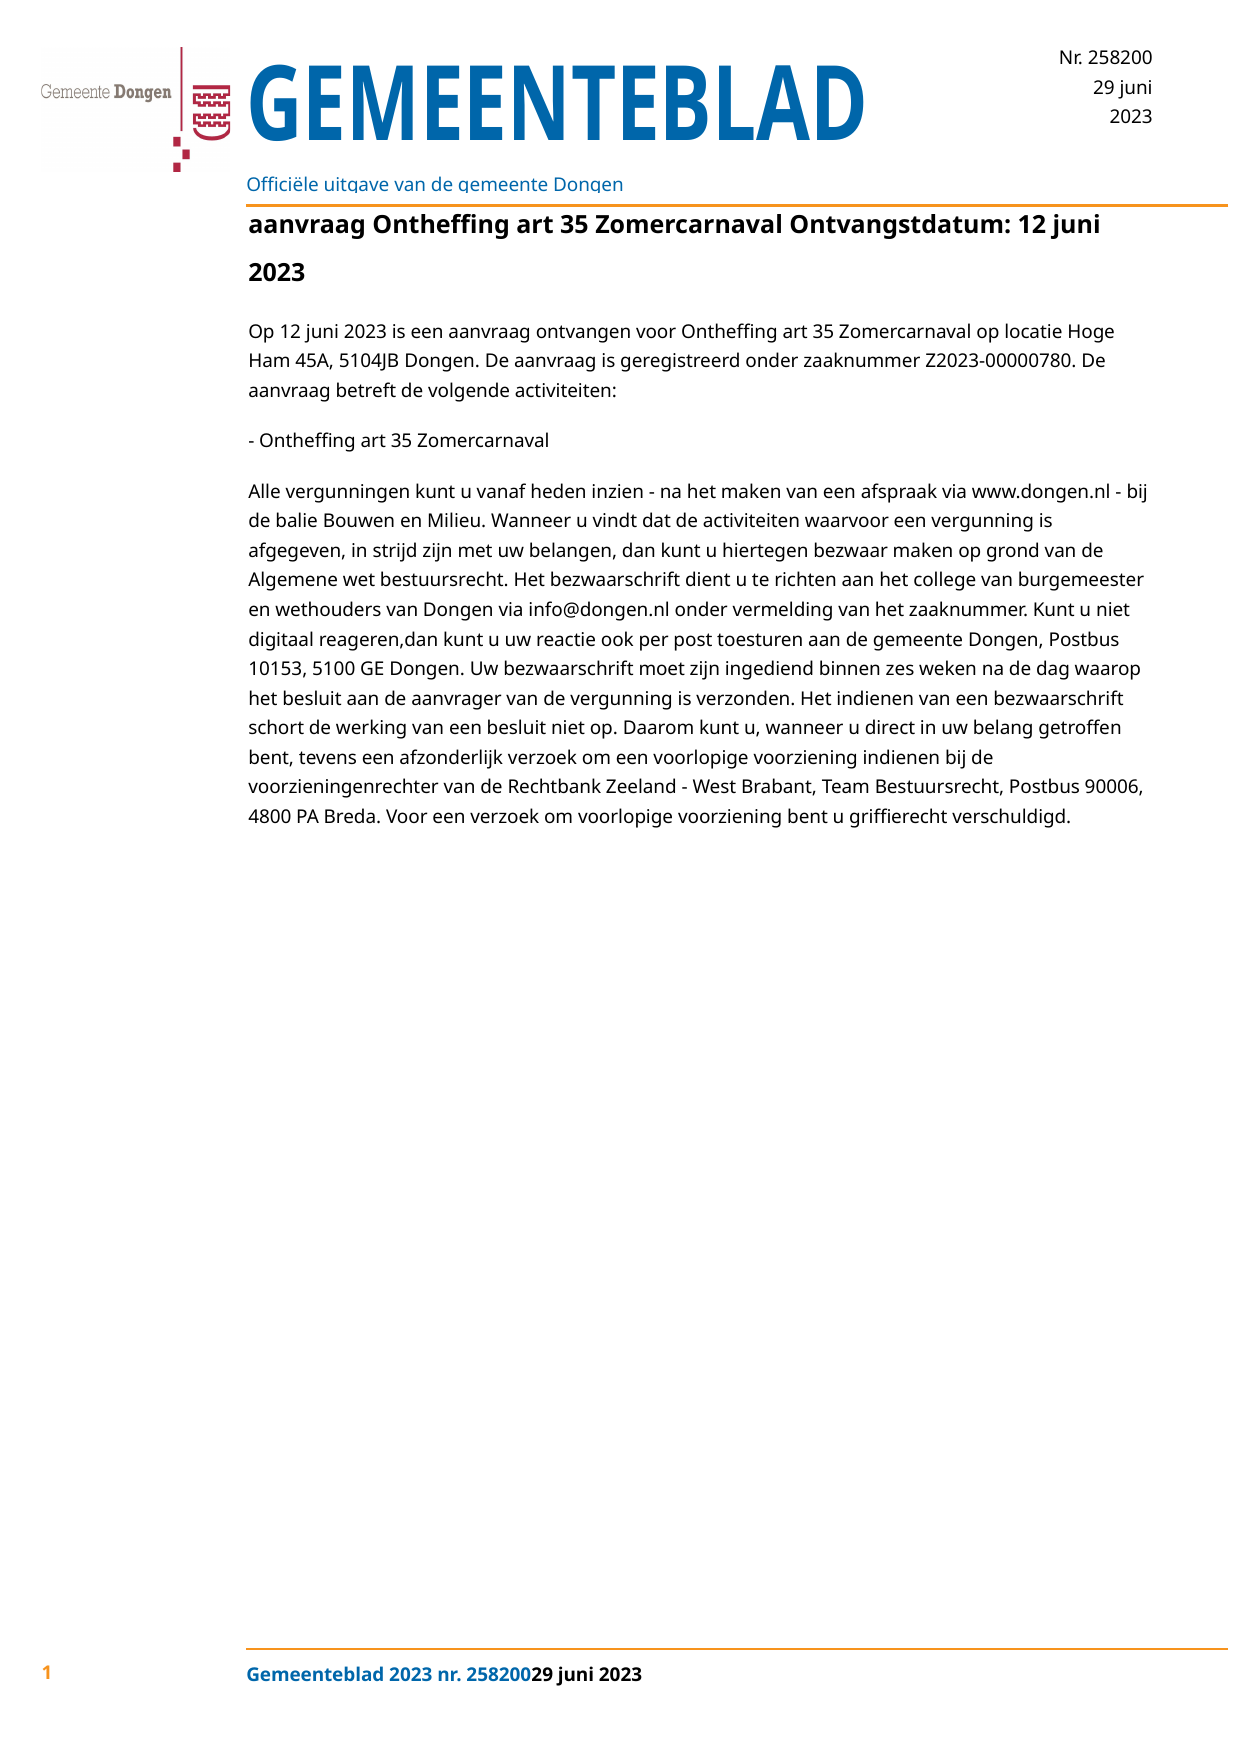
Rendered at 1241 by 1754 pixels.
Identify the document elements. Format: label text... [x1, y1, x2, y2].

text Alle vergunningen kunt u vanaf heden inzien - na het maken van een afspraak via www.dongen.nl - bij de balie Bouwen en Milieu. Wanneer u vindt dat de activiteiten waarvoor een vergunning is afgegeven, in strijd zijn met uw belangen, dan kunt u hiertegen bezwaar maken op grond van de Algemene wet bestuursrecht. Het bezwaarschrift dient u te richten aan het college van burgemeester en wethouders van Dongen via info@dongen.nl onder vermelding van het zaaknummer. Kunt u niet digitaal reageren,dan kunt u uw reactie ook per post toesturen aan de gemeente Dongen, Postbus 10153, 5100 GE Dongen. Uw bezwaarschrift moet zijn ingediend binnen zes weken na de dag waarop het besluit aan de aanvrager van de vergunning is verzonden. Het indienen van een bezwaarschrift schort de werking van een besluit niet op. Daarom kunt u, wanneer u direct in uw belang getroffen bent, tevens een afzonderlijk verzoek om een voorlopige voorziening indienen bij de voorzieningenrechter van de Rechtbank Zeeland - West Brabant, Team Bestuursrecht, Postbus 90006, 4800 PA Breda. Voor een verzoek om voorlopige voorziening bent u griffierecht verschuldigd. [248, 478, 1152, 829]
text - Ontheffing art 35 Zomercarnaval [248, 427, 1152, 453]
text aanvraag Ontheffing art 35 Zomercarnaval Ontvangstdatum: 12 juni 2023 [248, 207, 1152, 288]
text Op 12 juni 2023 is een aanvraag ontvangen voor Ontheffing art 35 Zomercarnaval op locatie Hoge Ham 45A, 5104JB Dongen. De aanvraag is geregistreerd onder zaaknummer Z2023-00000780. De aanvraag betreft de volgende activiteiten: [248, 318, 1152, 403]
picture [41, 47, 231, 172]
